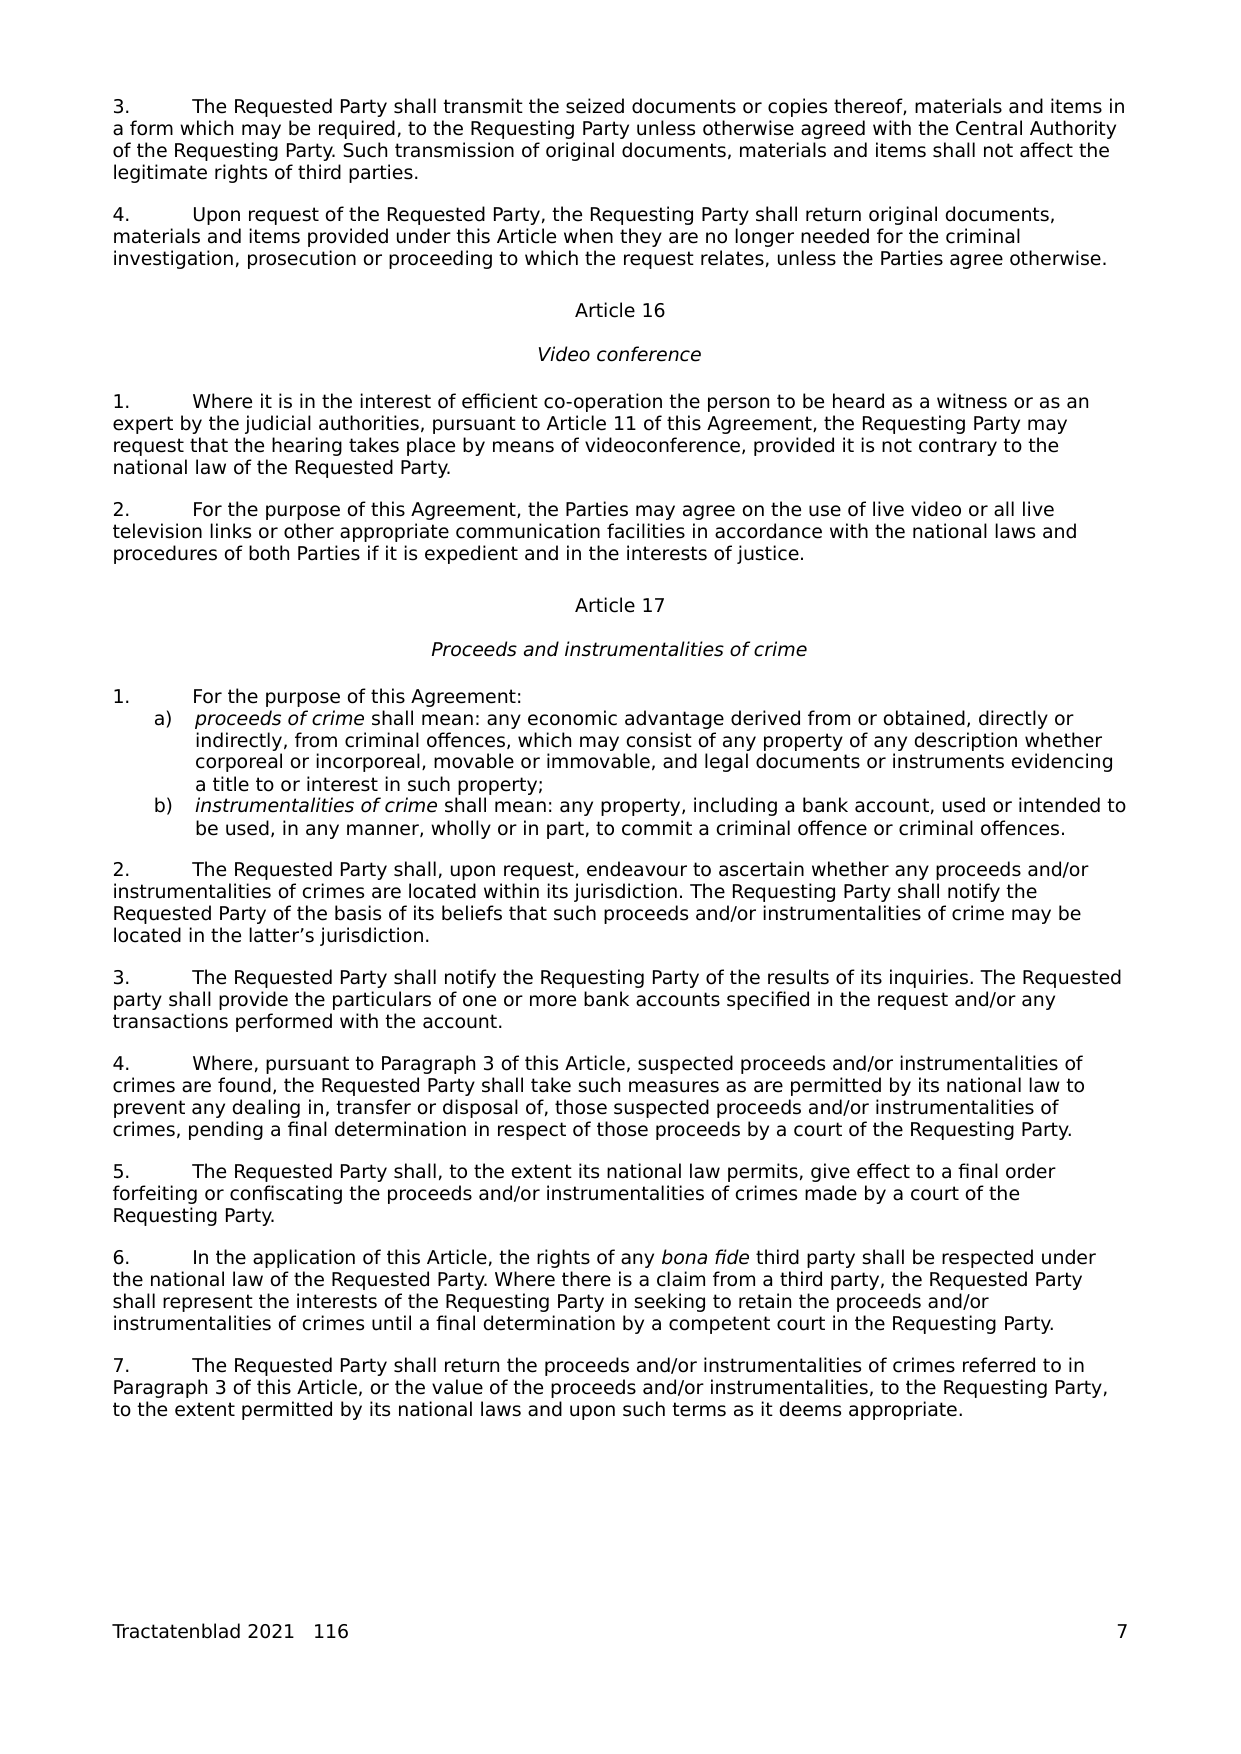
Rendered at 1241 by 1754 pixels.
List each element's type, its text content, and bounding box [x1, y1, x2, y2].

text 3. The Requested Party shall notify the Requesting Party of the results of its inquiries. The Requested party shall provide the particulars of one or more bank accounts specified in the request and/or any transactions performed with the account. [112, 967, 1128, 1033]
text b) instrumentalities of crime shall mean: any property, including a bank account, used or intended to be used, in any manner, wholly or in part, to commit a criminal offence or criminal offences. [153, 795, 1128, 839]
text 1. For the purpose of this Agreement: [112, 686, 1128, 707]
text 3. The Requested Party shall transmit the seized documents or copies thereof, materials and items in a form which may be required, to the Requesting Party unless otherwise agreed with the Central Authority of the Requesting Party. Such transmission of original documents, materials and items shall not affect the legitimate rights of third parties. [112, 96, 1128, 184]
subtitle Article 16 Video conference [112, 300, 1128, 366]
subtitle Article 17 Proceeds and instrumentalities of crime [112, 594, 1128, 661]
text a) proceeds of crime shall mean: any economic advantage derived from or obtained, directly or indirectly, from criminal offences, which may consist of any property of any description whether corporeal or incorporeal, movable or immovable, and legal documents or instruments evidencing a title to or interest in such property; [153, 707, 1128, 795]
text 4. Upon request of the Requested Party, the Requesting Party shall return original documents, materials and items provided under this Article when they are no longer needed for the criminal investigation, prosecution or proceeding to which the request relates, unless the Parties agree otherwise. [112, 204, 1128, 270]
text 5. The Requested Party shall, to the extent its national law permits, give effect to a final order forfeiting or confiscating the proceeds and/or instrumentalities of crimes made by a court of the Requesting Party. [112, 1161, 1128, 1227]
text 2. For the purpose of this Agreement, the Parties may agree on the use of live video or all live television links or other appropriate communication facilities in accordance with the national laws and procedures of both Parties if it is expedient and in the interests of justice. [112, 499, 1128, 564]
text 6. In the application of this Article, the rights of any bona fide third party shall be respected under the national law of the Requested Party. Where there is a claim from a third party, the Requested Party shall represent the interests of the Requesting Party in seeking to retain the proceeds and/or instrumentalities of crimes until a final determination by a competent court in the Requesting Party. [112, 1247, 1128, 1335]
text 7. The Requested Party shall return the proceeds and/or instrumentalities of crimes referred to in Paragraph 3 of this Article, or the value of the proceeds and/or instrumentalities, to the Requesting Party, to the extent permitted by its national laws and upon such terms as it deems appropriate. [112, 1355, 1128, 1421]
text 1. Where it is in the interest of efficient co-operation the person to be heard as a witness or as an expert by the judicial authorities, pursuant to Article 11 of this Agreement, the Requesting Party may request that the hearing takes place by means of videoconference, provided it is not contrary to the national law of the Requested Party. [112, 391, 1128, 479]
text 4. Where, pursuant to Paragraph 3 of this Article, suspected proceeds and/or instrumentalities of crimes are found, the Requested Party shall take such measures as are permitted by its national law to prevent any dealing in, transfer or disposal of, those suspected proceeds and/or instrumentalities of crimes, pending a final determination in respect of those proceeds by a court of the Requesting Party. [112, 1053, 1128, 1141]
text 2. The Requested Party shall, upon request, endeavour to ascertain whether any proceeds and/or instrumentalities of crimes are located within its jurisdiction. The Requesting Party shall notify the Requested Party of the basis of its beliefs that such proceeds and/or instrumentalities of crime may be located in the latter’s jurisdiction. [112, 859, 1128, 947]
